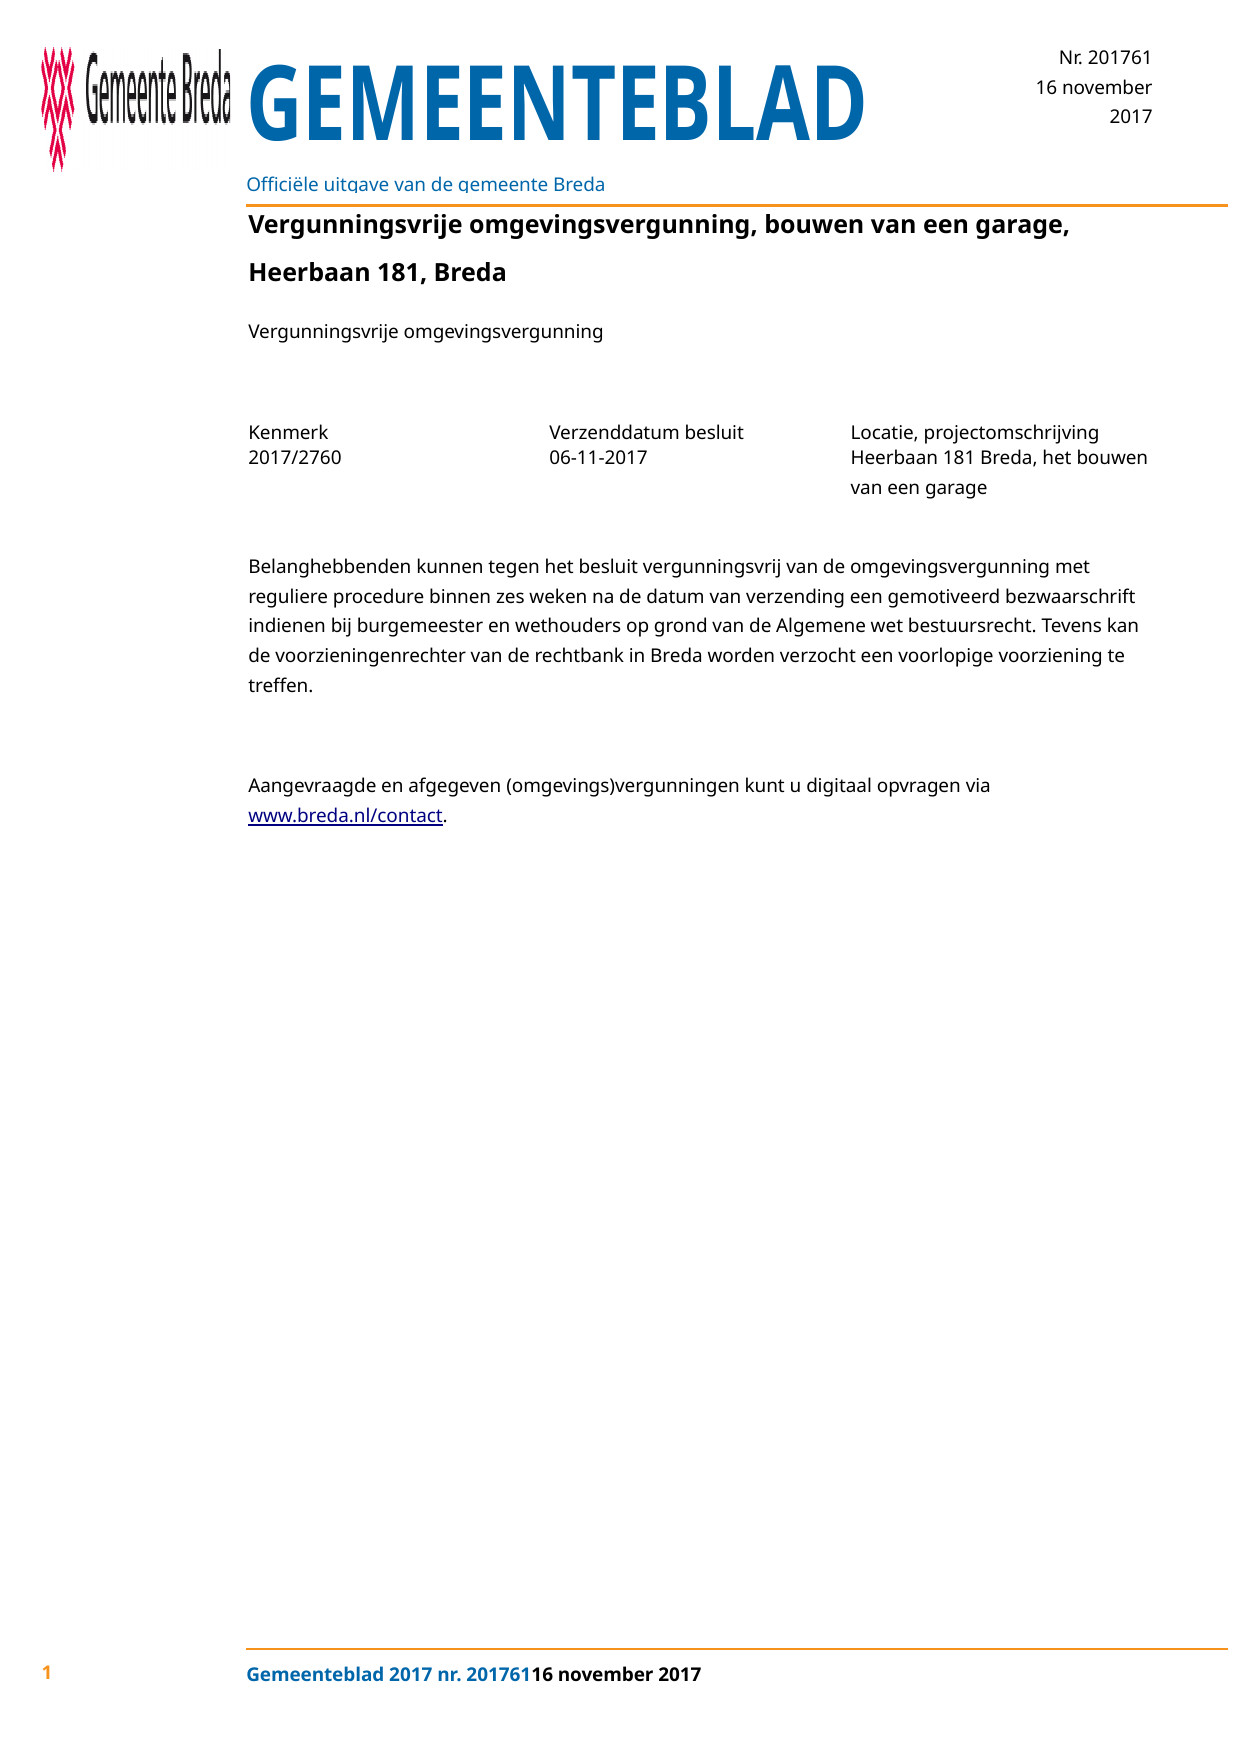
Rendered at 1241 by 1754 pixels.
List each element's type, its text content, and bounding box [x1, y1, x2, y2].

table_cell 2017/2760 [248, 445, 549, 500]
picture [41, 47, 231, 172]
table_header Locatie, projectomschrijving [850, 419, 1152, 444]
text Vergunningsvrije omgevingsvergunning [248, 318, 1152, 344]
text Aangevraagde en afgegeven (omgevings)vergunningen kunt u digitaal opvragen via www.breda.nl/contact. [248, 773, 1152, 828]
table_cell Heerbaan 181 Breda, het bouwen van een garage [850, 445, 1152, 500]
table_cell 06-11-2017 [549, 445, 850, 500]
text Vergunningsvrije omgevingsvergunning, bouwen van een garage, Heerbaan 181, Breda [248, 207, 1152, 288]
table_header Kenmerk [248, 419, 549, 444]
table_header Verzenddatum besluit [549, 419, 850, 444]
text Belanghebbenden kunnen tegen het besluit vergunningsvrij van de omgevingsvergunning met reguliere procedure binnen zes weken na de datum van verzending een gemotiveerd bezwaarschrift indienen bij burgemeester en wethouders op grond van de Algemene wet bestuursrecht. Tevens kan de voorzieningenrechter van de rechtbank in Breda worden verzocht een voorlopige voorziening te treffen. [248, 553, 1152, 698]
